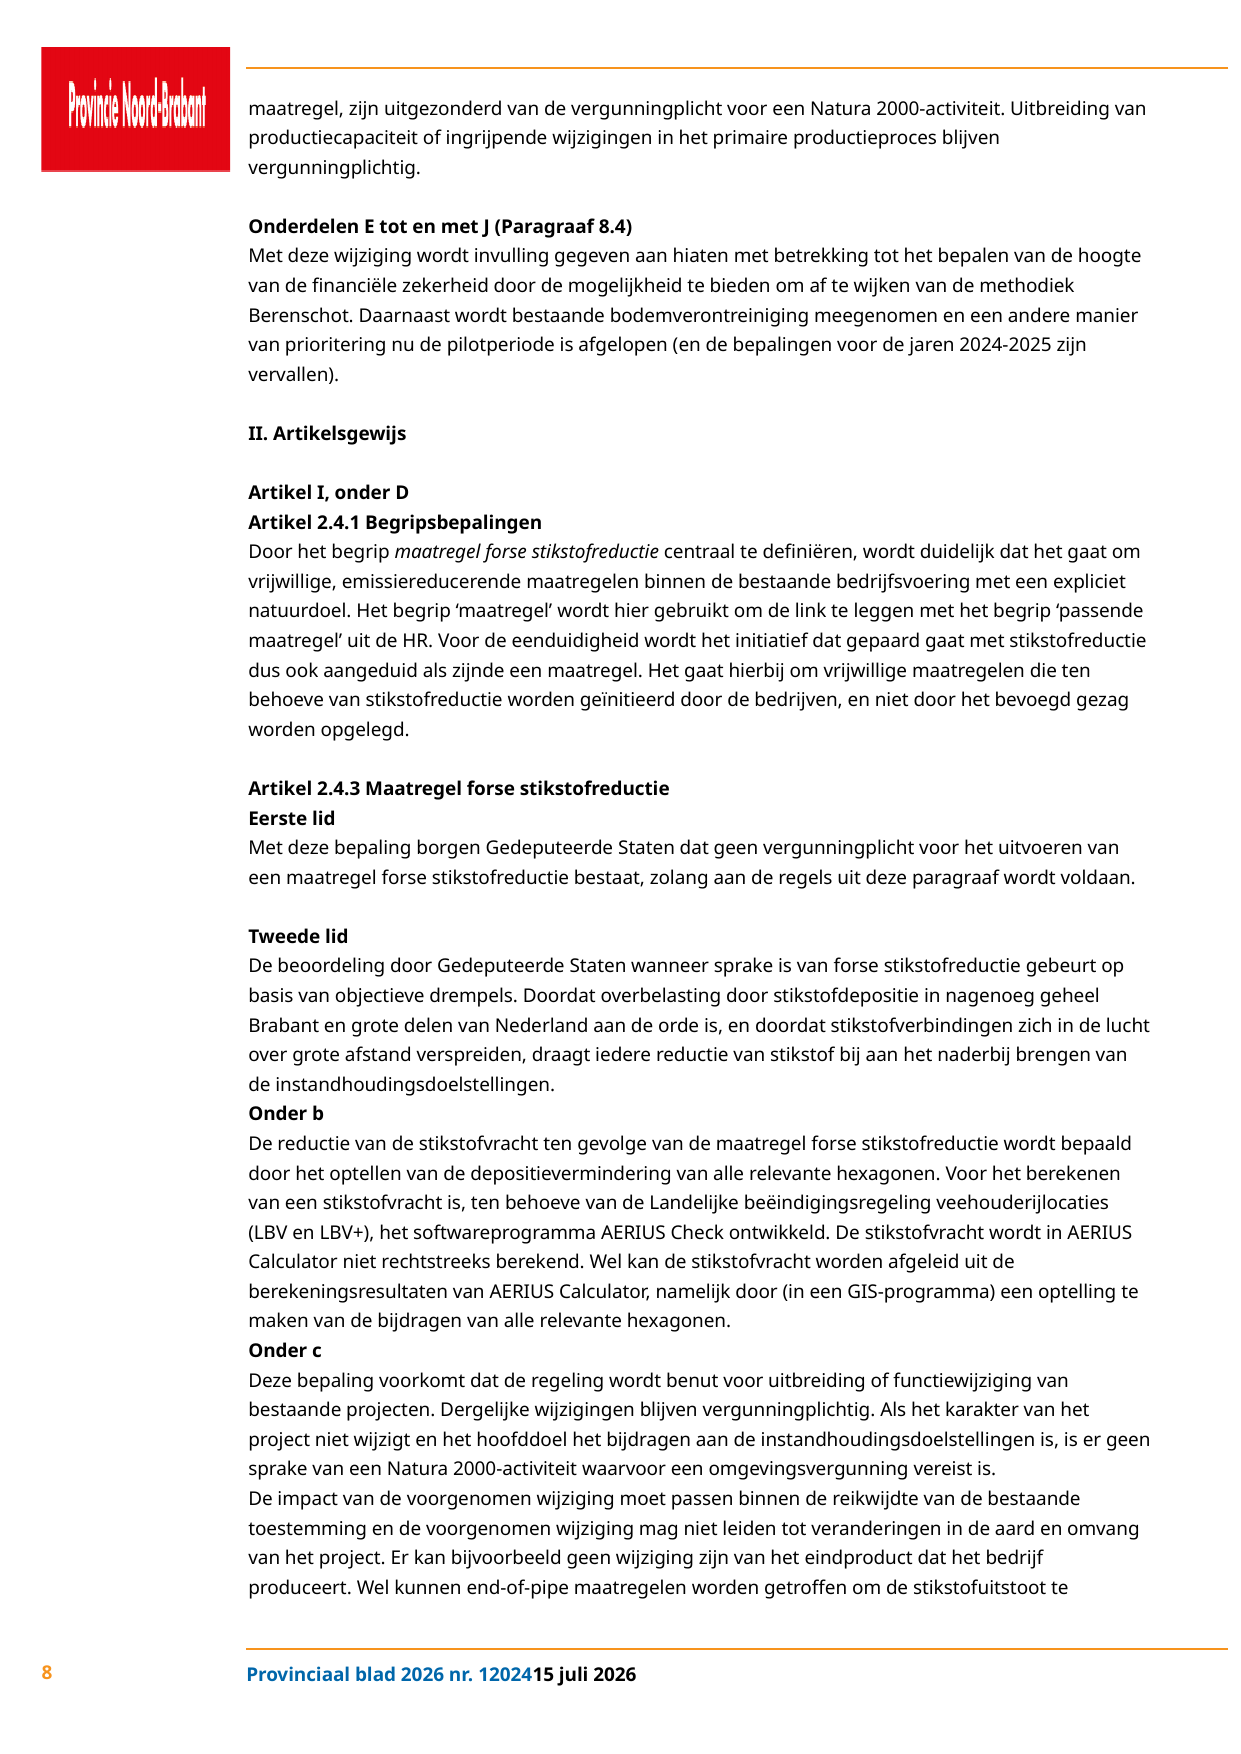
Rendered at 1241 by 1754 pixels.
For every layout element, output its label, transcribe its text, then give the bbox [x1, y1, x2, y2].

text Artikel 2.4.3 Maatregel forse stikstofreductie [248, 775, 1152, 801]
text Onder c [248, 1337, 1152, 1363]
text Met deze wijziging wordt invulling gegeven aan hiaten met betrekking tot het bepalen van de hoogte van de financiële zekerheid door de mogelijkheid te bieden om af te wijken van de methodiek Berenschot. Daarnaast wordt bestaande bodemverontreiniging meegenomen en een andere manier van prioritering nu de pilotperiode is afgelopen (en de bepalingen voor de jaren 2024-2025 zijn vervallen). [248, 243, 1152, 387]
text Door het begrip maatregel forse stikstofreductie centraal te definiëren, wordt duidelijk dat het gaat om vrijwillige, emissiereducerende maatregelen binnen de bestaande bedrijfsvoering met een expliciet natuurdoel. Het begrip ‘maatregel’ wordt hier gebruikt om de link te leggen met het begrip ‘passende maatregel’ uit de HR. Voor de eenduidigheid wordt het initiatief dat gepaard gaat met stikstofreductie dus ook aangeduid als zijnde een maatregel. Het gaat hierbij om vrijwillige maatregelen die ten behoeve van stikstofreductie worden geïnitieerd door de bedrijven, en niet door het bevoegd gezag worden opgelegd. [248, 538, 1152, 742]
text Deze bepaling voorkomt dat de regeling wordt benut voor uitbreiding of functiewijziging van bestaande projecten. Dergelijke wijzigingen blijven vergunningplichtig. Als het karakter van het project niet wijzigt en het hoofddoel het bijdragen aan de instandhoudingsdoelstellingen is, is er geen sprake van een Natura 2000-activiteit waarvoor een omgevingsvergunning vereist is. [248, 1367, 1152, 1481]
text De reductie van de stikstofvracht ten gevolge van de maatregel forse stikstofreductie wordt bepaald door het optellen van de depositievermindering van alle relevante hexagonen. Voor het berekenen van een stikstofvracht is, ten behoeve van de Landelijke beëindigingsregeling veehouderijlocaties (LBV en LBV+), het softwareprogramma AERIUS Check ontwikkeld. De stikstofvracht wordt in AERIUS Calculator niet rechtstreeks berekend. Wel kan de stikstofvracht worden afgeleid uit de berekeningsresultaten van AERIUS Calculator, namelijk door (in een GIS-programma) een optelling te maken van de bijdragen van alle relevante hexagonen. [248, 1130, 1152, 1333]
text II. Artikelsgewijs [248, 420, 1152, 446]
text De impact van de voorgenomen wijziging moet passen binnen de reikwijdte van de bestaande toestemming en de voorgenomen wijziging mag niet leiden tot veranderingen in de aard en omvang van het project. Er kan bijvoorbeeld geen wijziging zijn van het eindproduct dat het bedrijf produceert. Wel kunnen end-of-pipe maatregelen worden getroffen om de stikstofuitstoot te [248, 1485, 1152, 1600]
text Artikel 2.4.1 Begripsbepalingen [248, 509, 1152, 535]
text Onderdelen E tot en met J (Paragraaf 8.4) [248, 213, 1152, 239]
text Tweede lid [248, 923, 1152, 949]
text Onder b [248, 1101, 1152, 1126]
text maatregel, zijn uitgezonderd van de vergunningplicht voor een Natura 2000-activiteit. Uitbreiding van productiecapaciteit of ingrijpende wijzigingen in het primaire productieproces blijven vergunningplichtig. [248, 95, 1152, 180]
picture [41, 47, 231, 172]
text Eerste lid [248, 805, 1152, 831]
text De beoordeling door Gedeputeerde Staten wanneer sprake is van forse stikstofreductie gebeurt op basis van objectieve drempels. Doordat overbelasting door stikstofdepositie in nagenoeg geheel Brabant en grote delen van Nederland aan de orde is, en doordat stikstofverbindingen zich in de lucht over grote afstand verspreiden, draagt iedere reductie van stikstof bij aan het naderbij brengen van de instandhoudingsdoelstellingen. [248, 953, 1152, 1097]
text Artikel I, onder D [248, 479, 1152, 505]
text Met deze bepaling borgen Gedeputeerde Staten dat geen vergunningplicht voor het uitvoeren van een maatregel forse stikstofreductie bestaat, zolang aan de regels uit deze paragraaf wordt voldaan. [248, 834, 1152, 890]
